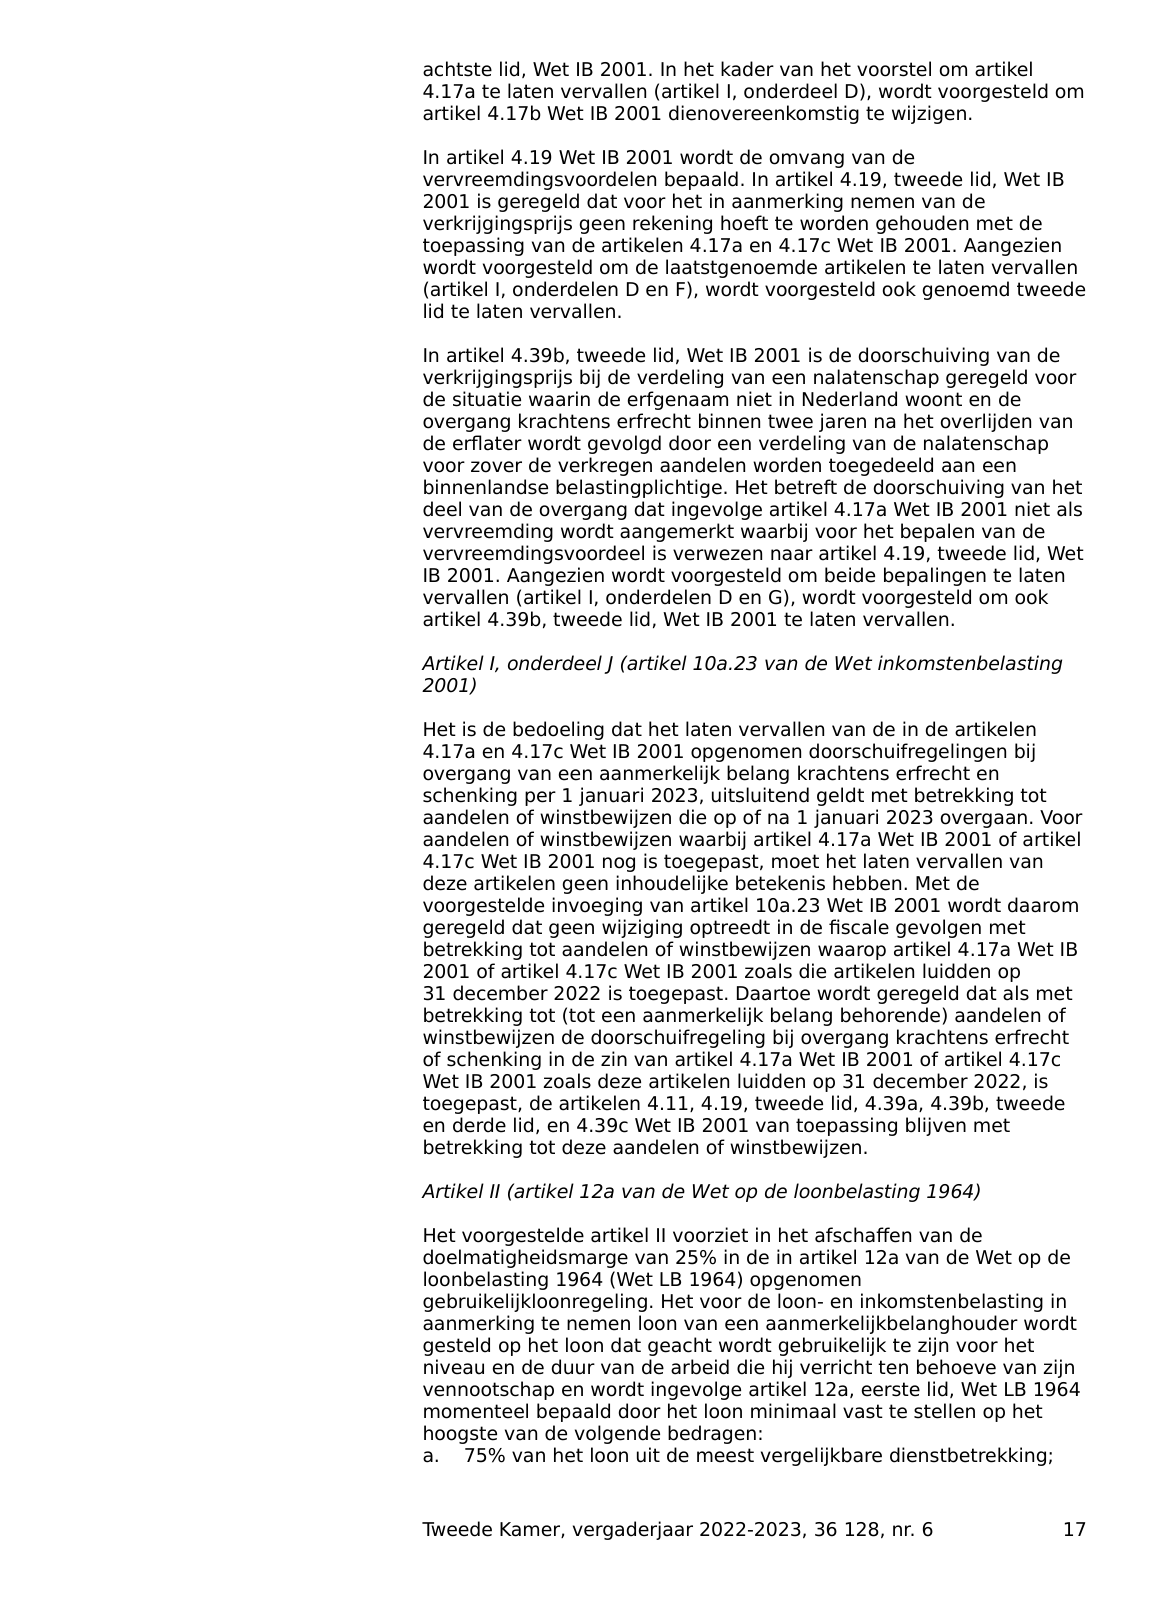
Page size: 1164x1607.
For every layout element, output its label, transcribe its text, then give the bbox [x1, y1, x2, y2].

text Het is de bedoeling dat het laten vervallen van de in de artikelen 4.17a en 4.17c Wet IB 2001 opgenomen doorschuifregelingen bij overgang van een aanmerkelijk belang krachtens erfrecht en schenking per 1 januari 2023, uitsluitend geldt met betrekking tot aandelen of winstbewijzen die op of na 1 januari 2023 overgaan. Voor aandelen of winstbewijzen waarbij artikel 4.17a Wet IB 2001 of artikel 4.17c Wet IB 2001 nog is toegepast, moet het laten vervallen van deze artikelen geen inhoudelijke betekenis hebben. Met de voorgestelde invoeging van artikel 10a.23 Wet IB 2001 wordt daarom geregeld dat geen wijziging optreedt in de fiscale gevolgen met betrekking tot aandelen of winstbewijzen waarop artikel 4.17a Wet IB 2001 of artikel 4.17c Wet IB 2001 zoals die artikelen luidden op 31 december 2022 is toegepast. Daartoe wordt geregeld dat als met betrekking tot (tot een aanmerkelijk belang behorende) aandelen of winstbewijzen de doorschuifregeling bij overgang krachtens erfrecht of schenking in de zin van artikel 4.17a Wet IB 2001 of artikel 4.17c Wet IB 2001 zoals deze artikelen luidden op 31 december 2022, is toegepast, de artikelen 4.11, 4.19, tweede lid, 4.39a, 4.39b, tweede en derde lid, en 4.39c Wet IB 2001 van toepassing blijven met betrekking tot deze aandelen of winstbewijzen. [422, 719, 1087, 1159]
text In artikel 4.39b, tweede lid, Wet IB 2001 is de doorschuiving van de verkrijgingsprijs bij de verdeling van een nalatenschap geregeld voor de situatie waarin de erfgenaam niet in Nederland woont en de overgang krachtens erfrecht binnen twee jaren na het overlijden van de erflater wordt gevolgd door een verdeling van de nalatenschap voor zover de verkregen aandelen worden toegedeeld aan een binnenlandse belastingplichtige. Het betreft de doorschuiving van het deel van de overgang dat ingevolge artikel 4.17a Wet IB 2001 niet als vervreemding wordt aangemerkt waarbij voor het bepalen van de vervreemdingsvoordeel is verwezen naar artikel 4.19, tweede lid, Wet IB 2001. Aangezien wordt voorgesteld om beide bepalingen te laten vervallen (artikel I, onderdelen D en G), wordt voorgesteld om ook artikel 4.39b, tweede lid, Wet IB 2001 te laten vervallen. [422, 345, 1087, 631]
text In artikel 4.19 Wet IB 2001 wordt de omvang van de vervreemdingsvoordelen bepaald. In artikel 4.19, tweede lid, Wet IB 2001 is geregeld dat voor het in aanmerking nemen van de verkrijgingsprijs geen rekening hoeft te worden gehouden met de toepassing van de artikelen 4.17a en 4.17c Wet IB 2001. Aangezien wordt voorgesteld om de laatstgenoemde artikelen te laten vervallen (artikel I, onderdelen D en F), wordt voorgesteld ook genoemd tweede lid te laten vervallen. [422, 147, 1087, 323]
text a. 75% van het loon uit de meest vergelijkbare dienstbetrekking; [422, 1445, 1087, 1467]
text achtste lid, Wet IB 2001. In het kader van het voorstel om artikel 4.17a te laten vervallen (artikel I, onderdeel D), wordt voorgesteld om artikel 4.17b Wet IB 2001 dienovereenkomstig te wijzigen. [422, 59, 1087, 125]
subtitle Artikel I, onderdeel J (artikel 10a.23 van de Wet inkomstenbelasting 2001) [422, 653, 1087, 697]
subtitle Artikel II (artikel 12a van de Wet op de loonbelasting 1964) [422, 1181, 1087, 1203]
text Het voorgestelde artikel II voorziet in het afschaffen van de doelmatigheidsmarge van 25% in de in artikel 12a van de Wet op de loonbelasting 1964 (Wet LB 1964) opgenomen gebruikelijkloonregeling. Het voor de loon- en inkomstenbelasting in aanmerking te nemen loon van een aanmerkelijkbelanghouder wordt gesteld op het loon dat geacht wordt gebruikelijk te zijn voor het niveau en de duur van de arbeid die hij verricht ten behoeve van zijn vennootschap en wordt ingevolge artikel 12a, eerste lid, Wet LB 1964 momenteel bepaald door het loon minimaal vast te stellen op het hoogste van de volgende bedragen: [422, 1225, 1087, 1445]
